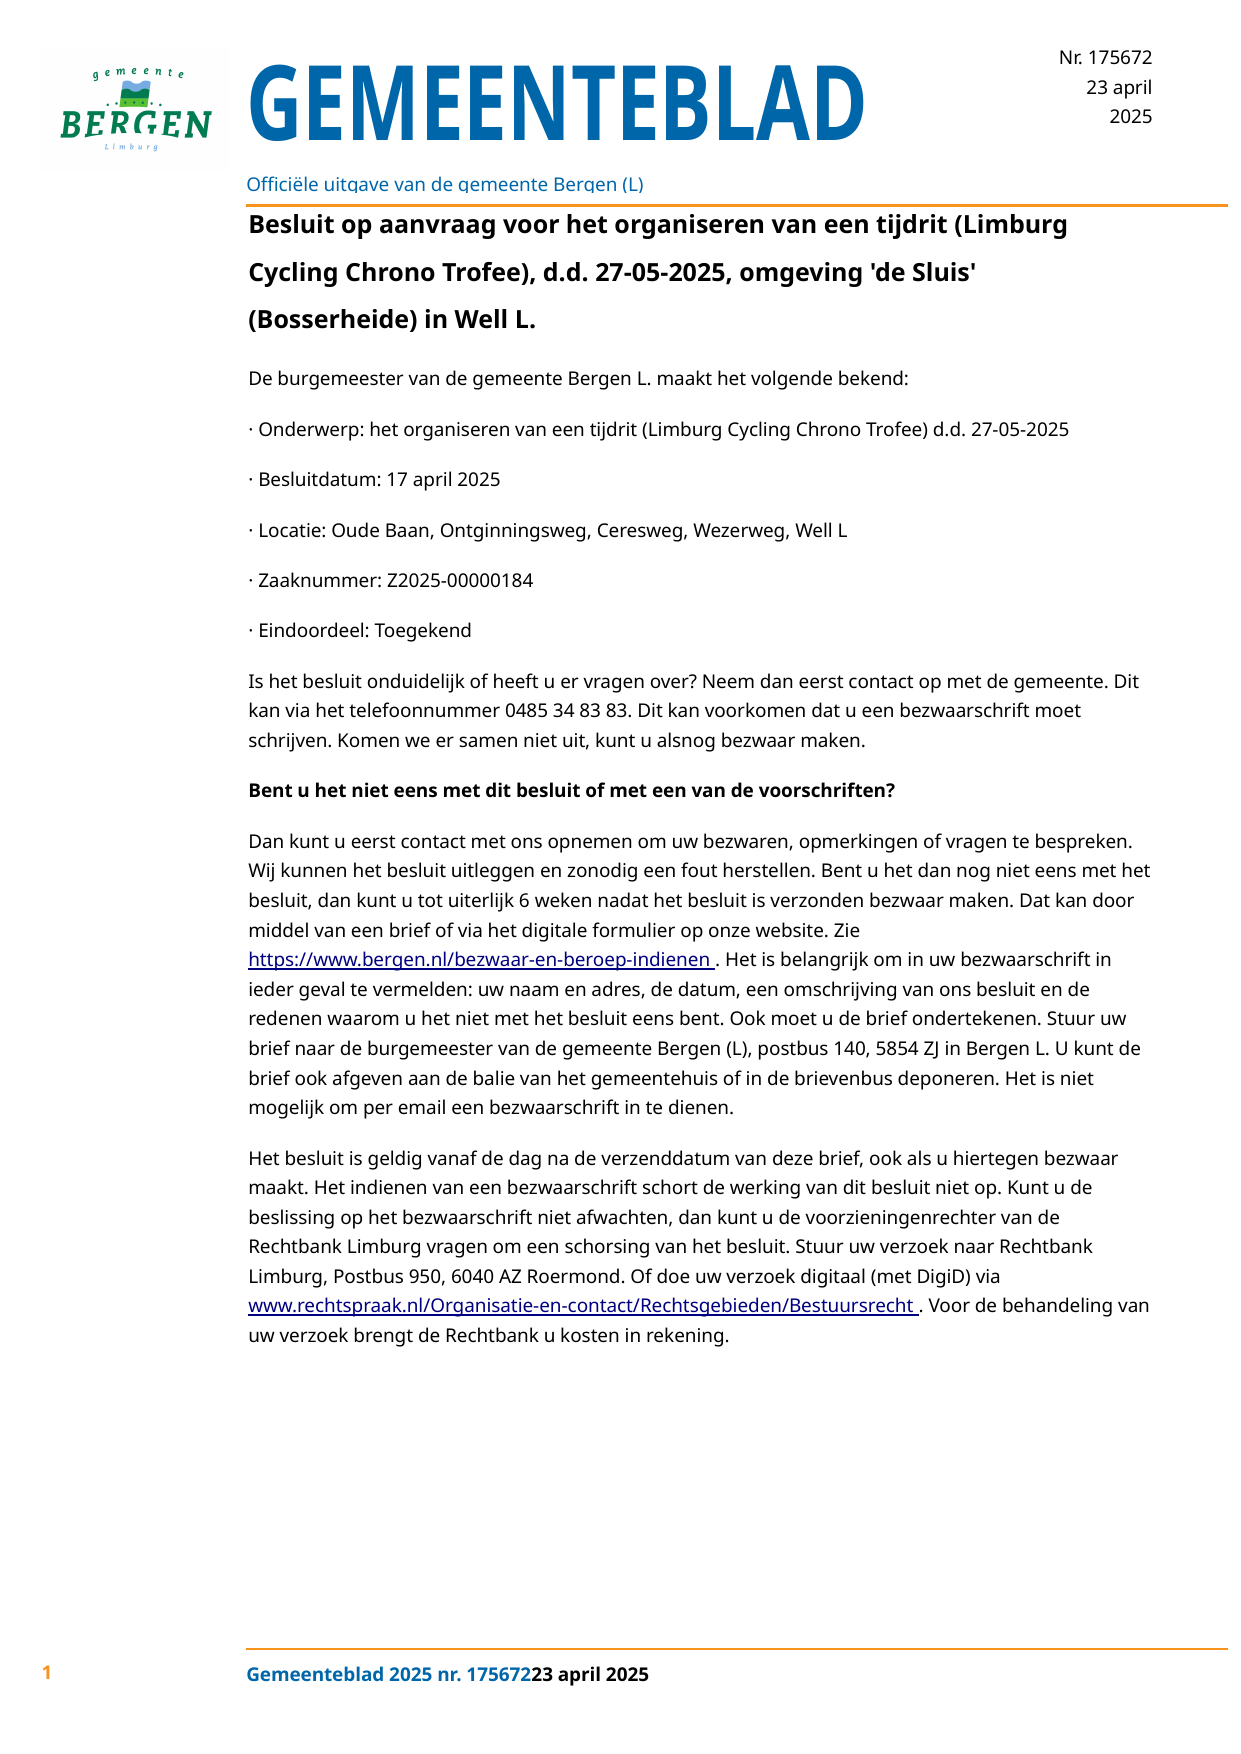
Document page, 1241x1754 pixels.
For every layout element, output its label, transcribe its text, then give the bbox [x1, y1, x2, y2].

text · Zaaknummer: Z2025-00000184 [248, 567, 1152, 593]
picture [41, 47, 231, 172]
text Besluit op aanvraag voor het organiseren van een tijdrit (Limburg Cycling Chrono Trofee), d.d. 27-05-2025, omgeving 'de Sluis' (Bosserheide) in Well L. [248, 207, 1152, 336]
text · Onderwerp: het organiseren van een tijdrit (Limburg Cycling Chrono Trofee) d.d. 27-05-2025 [248, 416, 1152, 442]
text Het besluit is geldig vanaf de dag na de verzenddatum van deze brief, ook als u hiertegen bezwaar maakt. Het indienen van een bezwaarschrift schort de werking van dit besluit niet op. Kunt u de beslissing op het bezwaarschrift niet afwachten, dan kunt u de voorzieningenrechter van de Rechtbank Limburg vragen om een schorsing van het besluit. Stuur uw verzoek naar Rechtbank Limburg, Postbus 950, 6040 AZ Roermond. Of doe uw verzoek digitaal (met DigiD) via www.rechtspraak.nl/Organisatie-en-contact/Rechtsgebieden/Bestuursrecht . Voor de behandeling van uw verzoek brengt de Rechtbank u kosten in rekening. [248, 1145, 1152, 1348]
text Dan kunt u eerst contact met ons opnemen om uw bezwaren, opmerkingen of vragen te bespreken. Wij kunnen het besluit uitleggen en zonodig een fout herstellen. Bent u het dan nog niet eens met het besluit, dan kunt u tot uiterlijk 6 weken nadat het besluit is verzonden bezwaar maken. Dat kan door middel van een brief of via het digitale formulier op onze website. Zie https://www.bergen.nl/bezwaar-en-beroep-indienen . Het is belangrijk om in uw bezwaarschrift in ieder geval te vermelden: uw naam en adres, de datum, een omschrijving van ons besluit en de redenen waarom u het niet met het besluit eens bent. Ook moet u de brief ondertekenen. Stuur uw brief naar de burgemeester van de gemeente Bergen (L), postbus 140, 5854 ZJ in Bergen L. U kunt de brief ook afgeven aan de balie van het gemeentehuis of in de brievenbus deponeren. Het is niet mogelijk om per email een bezwaarschrift in te dienen. [248, 828, 1152, 1120]
text De burgemeester van de gemeente Bergen L. maakt het volgende bekend: [248, 366, 1152, 391]
text · Eindoordeel: Toegekend [248, 618, 1152, 643]
text · Locatie: Oude Baan, Ontginningsweg, Ceresweg, Wezerweg, Well L [248, 517, 1152, 542]
text · Besluitdatum: 17 april 2025 [248, 466, 1152, 492]
text Is het besluit onduidelijk of heeft u er vragen over? Neem dan eerst contact op met de gemeente. Dit kan via het telefoonnummer 0485 34 83 83. Dit kan voorkomen dat u een bezwaarschrift moet schrijven. Komen we er samen niet uit, kunt u alsnog bezwaar maken. [248, 668, 1152, 753]
text Bent u het niet eens met dit besluit of met een van de voorschriften? [248, 778, 1152, 803]
